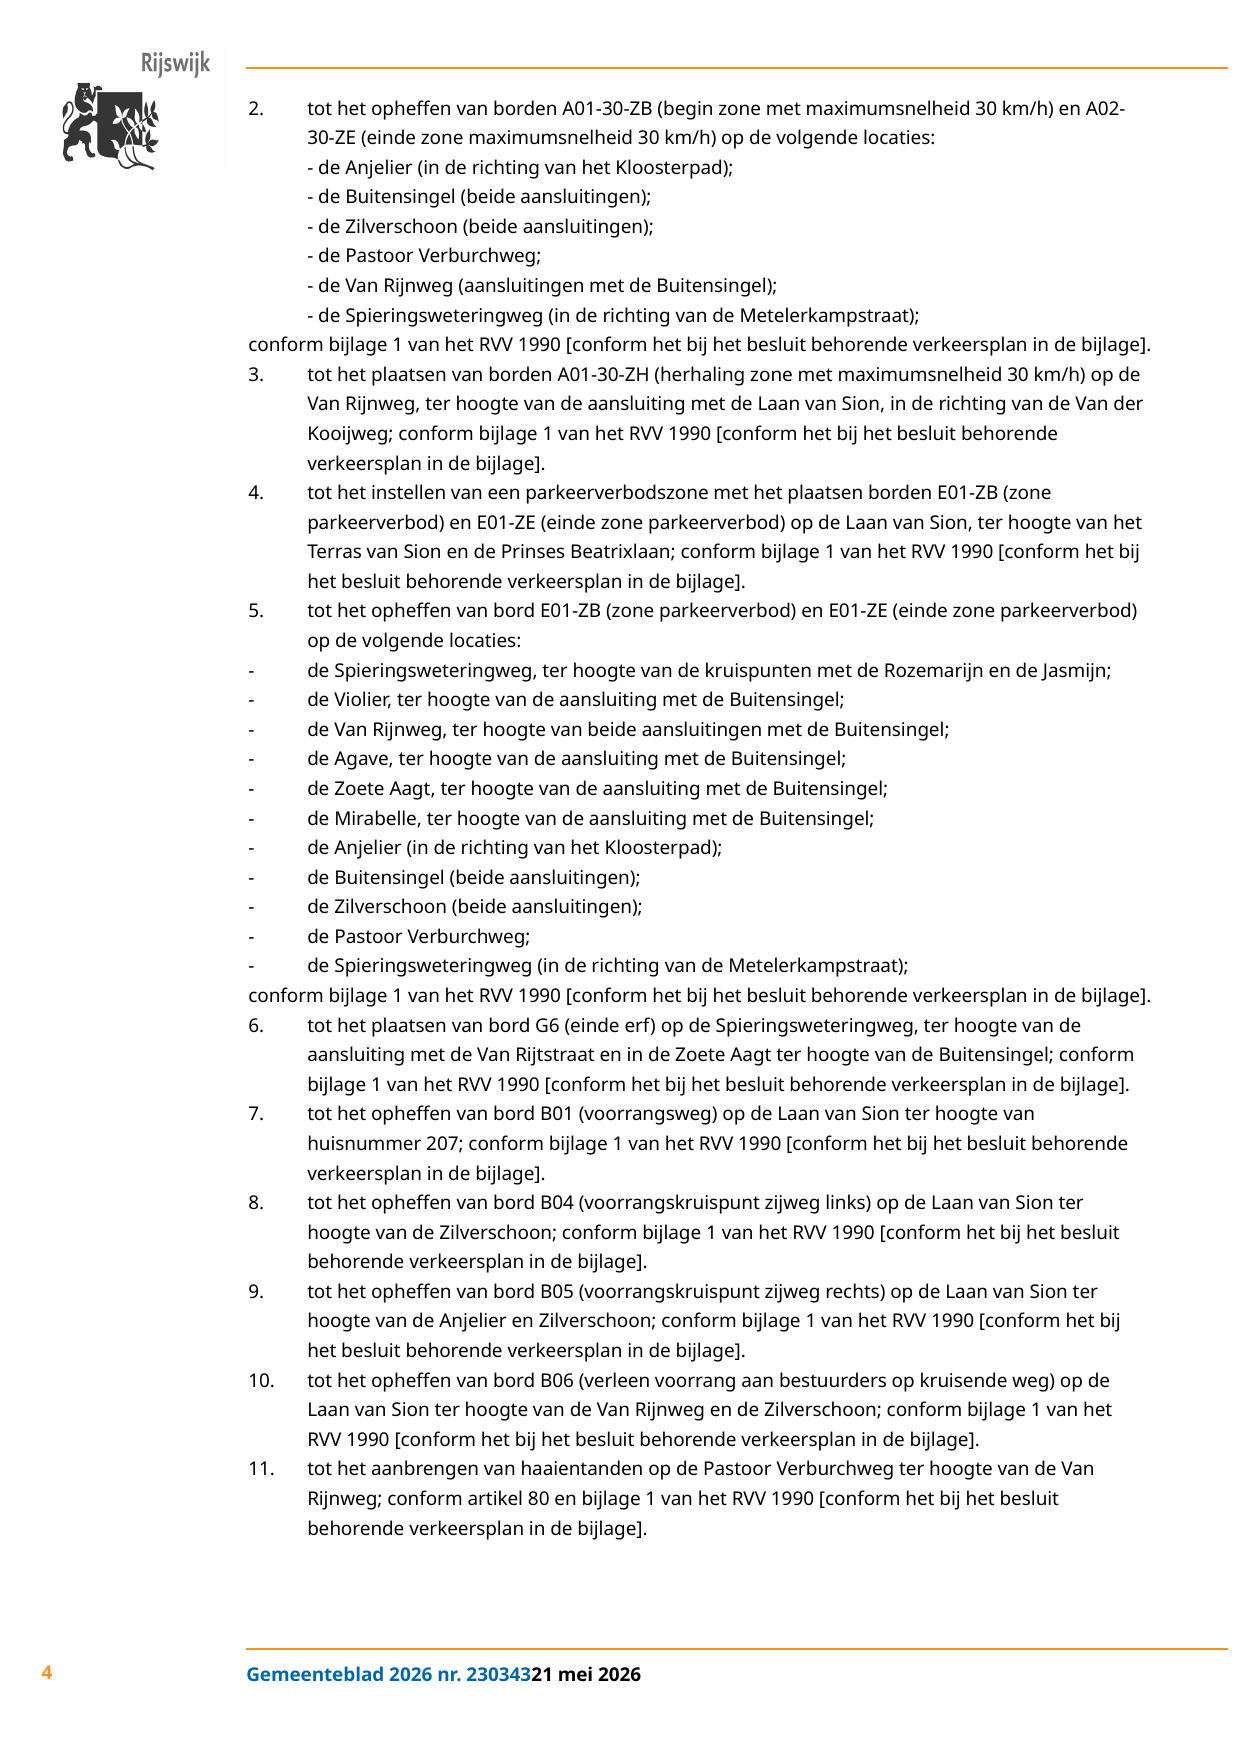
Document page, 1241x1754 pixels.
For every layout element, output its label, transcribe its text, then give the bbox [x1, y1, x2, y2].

list de Violier, ter hoogte van de aansluiting met de Buitensingel; [248, 686, 1152, 712]
list de Buitensingel (beide aansluitingen); [248, 864, 1152, 890]
list - de Anjelier (in de richting van het Kloosterpad); [248, 154, 1152, 180]
list tot het plaatsen van bord G6 (einde erf) op de Spieringsweteringweg, ter hoogte van de aansluiting met de Van Rijtstraat en in de Zoete Aagt ter hoogte van de Buitensingel; conform bijlage 1 van het RVV 1990 [conform het bij het besluit behorende verkeersplan in de bijlage]. [248, 1012, 1152, 1097]
list - de Van Rijnweg (aansluitingen met de Buitensingel); [248, 272, 1152, 298]
list de Mirabelle, ter hoogte van de aansluiting met de Buitensingel; [248, 805, 1152, 831]
list tot het opheffen van bord B05 (voorrangskruispunt zijweg rechts) op de Laan van Sion ter hoogte van de Anjelier en Zilverschoon; conform bijlage 1 van het RVV 1990 [conform het bij het besluit behorende verkeersplan in de bijlage]. [248, 1278, 1152, 1363]
list de Pastoor Verburchweg; [248, 923, 1152, 949]
list de Zilverschoon (beide aansluitingen); [248, 893, 1152, 919]
list tot het opheffen van bord B01 (voorrangsweg) op de Laan van Sion ter hoogte van huisnummer 207; conform bijlage 1 van het RVV 1990 [conform het bij het besluit behorende verkeersplan in de bijlage]. [248, 1101, 1152, 1186]
list - de Buitensingel (beide aansluitingen); [248, 183, 1152, 209]
list tot het plaatsen van borden A01-30-ZH (herhaling zone met maximumsnelheid 30 km/h) op de Van Rijnweg, ter hoogte van de aansluiting met de Laan van Sion, in de richting van de Van der Kooijweg; conform bijlage 1 van het RVV 1990 [conform het bij het besluit behorende verkeersplan in de bijlage]. [248, 361, 1152, 476]
list - de Zilverschoon (beide aansluitingen); [248, 213, 1152, 239]
list de Spieringsweteringweg (in de richting van de Metelerkampstraat); [248, 953, 1152, 978]
picture [41, 47, 231, 172]
list tot het opheffen van borden A01-30-ZB (begin zone met maximumsnelheid 30 km/h) en A02-30-ZE (einde zone maximumsnelheid 30 km/h) op de volgende locaties: [248, 95, 1152, 150]
list de Agave, ter hoogte van de aansluiting met de Buitensingel; [248, 746, 1152, 771]
list de Zoete Aagt, ter hoogte van de aansluiting met de Buitensingel; [248, 775, 1152, 801]
list - de Pastoor Verburchweg; [248, 243, 1152, 268]
list de Spieringsweteringweg, ter hoogte van de kruispunten met de Rozemarijn en de Jasmijn; [248, 657, 1152, 683]
list tot het opheffen van bord E01-ZB (zone parkeerverbod) en E01-ZE (einde zone parkeerverbod) op de volgende locaties: [248, 598, 1152, 653]
list de Van Rijnweg, ter hoogte van beide aansluitingen met de Buitensingel; [248, 716, 1152, 742]
list tot het instellen van een parkeerverbodszone met het plaatsen borden E01-ZB (zone parkeerverbod) en E01-ZE (einde zone parkeerverbod) op de Laan van Sion, ter hoogte van het Terras van Sion en de Prinses Beatrixlaan; conform bijlage 1 van het RVV 1990 [conform het bij het besluit behorende verkeersplan in de bijlage]. [248, 479, 1152, 594]
list - de Spieringsweteringweg (in de richting van de Metelerkampstraat); [248, 302, 1152, 328]
text conform bijlage 1 van het RVV 1990 [conform het bij het besluit behorende verkeersplan in de bijlage]. [248, 982, 1152, 1008]
list tot het aanbrengen van haaientanden op de Pastoor Verburchweg ter hoogte van de Van Rijnweg; conform artikel 80 en bijlage 1 van het RVV 1990 [conform het bij het besluit behorende verkeersplan in de bijlage]. [248, 1456, 1152, 1541]
text conform bijlage 1 van het RVV 1990 [conform het bij het besluit behorende verkeersplan in de bijlage]. [248, 331, 1152, 357]
list de Anjelier (in de richting van het Kloosterpad); [248, 834, 1152, 860]
list tot het opheffen van bord B06 (verleen voorrang aan bestuurders op kruisende weg) op de Laan van Sion ter hoogte van de Van Rijnweg en de Zilverschoon; conform bijlage 1 van het RVV 1990 [conform het bij het besluit behorende verkeersplan in de bijlage]. [248, 1367, 1152, 1452]
list tot het opheffen van bord B04 (voorrangskruispunt zijweg links) op de Laan van Sion ter hoogte van de Zilverschoon; conform bijlage 1 van het RVV 1990 [conform het bij het besluit behorende verkeersplan in de bijlage]. [248, 1189, 1152, 1274]
